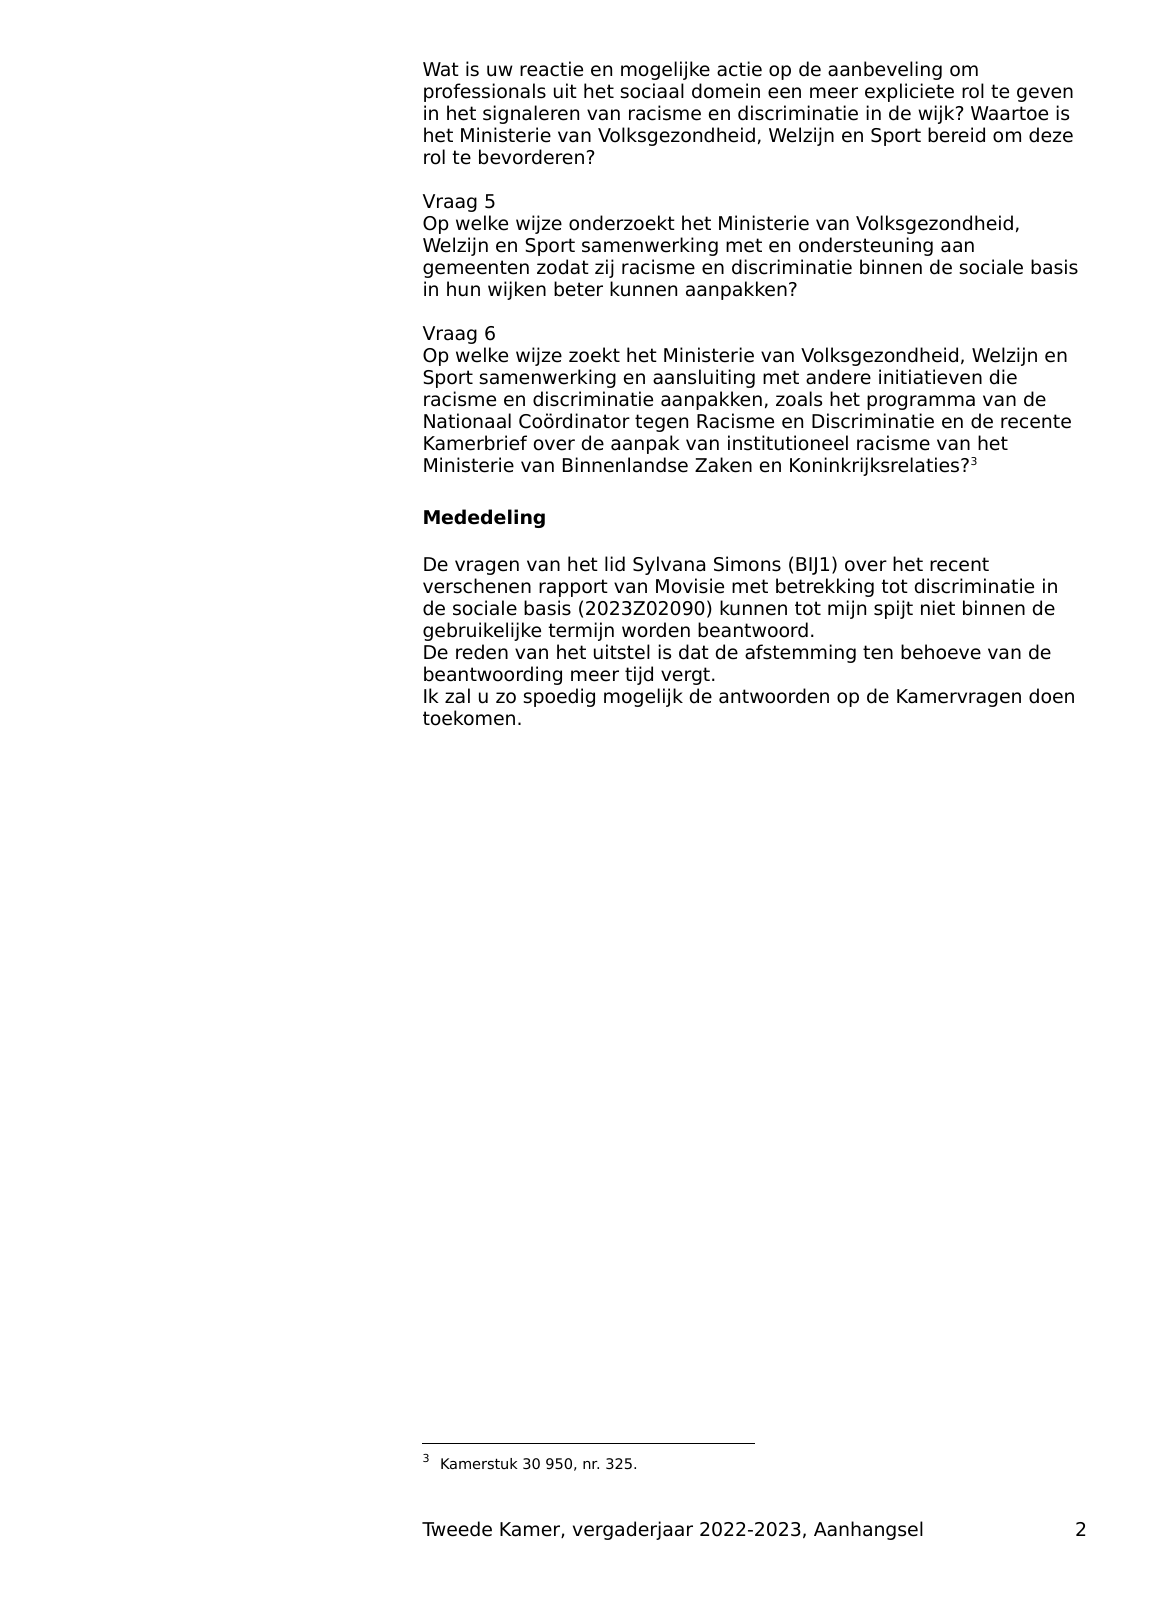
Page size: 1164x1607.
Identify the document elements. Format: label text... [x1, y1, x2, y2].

text Vraag 6 [422, 323, 1087, 345]
text De vragen van het lid Sylvana Simons (BIJ1) over het recent verschenen rapport van Movisie met betrekking tot discriminatie in de sociale basis (2023Z02090) kunnen tot mijn spijt niet binnen de gebruikelijke termijn worden beantwoord. [422, 554, 1087, 642]
text Wat is uw reactie en mogelijke actie op de aanbeveling om professionals uit het sociaal domein een meer expliciete rol te geven in het signaleren van racisme en discriminatie in de wijk? Waartoe is het Ministerie van Volksgezondheid, Welzijn en Sport bereid om deze rol te bevorderen? [422, 59, 1087, 169]
text Op welke wijze onderzoekt het Ministerie van Volksgezondheid, Welzijn en Sport samenwerking met en ondersteuning aan gemeenten zodat zij racisme en discriminatie binnen de sociale basis in hun wijken beter kunnen aanpakken? [422, 213, 1087, 301]
subtitle Mededeling [422, 507, 1087, 529]
text Vraag 5 [422, 191, 1087, 213]
text Ik zal u zo spoedig mogelijk de antwoorden op de Kamervragen doen toekomen. [422, 686, 1087, 730]
text Op welke wijze zoekt het Ministerie van Volksgezondheid, Welzijn en Sport samenwerking en aansluiting met andere initiatieven die racisme en discriminatie aanpakken, zoals het programma van de Nationaal Coördinator tegen Racisme en Discriminatie en de recente Kamerbrief over de aanpak van institutioneel racisme van het Ministerie van Binnenlandse Zaken en Koninkrijksrelaties? [422, 345, 1087, 477]
text Kamerstuk 30 950, nr. 325. [422, 1452, 1087, 1474]
text De reden van het uitstel is dat de afstemming ten behoeve van de beantwoording meer tijd vergt. [422, 642, 1087, 686]
